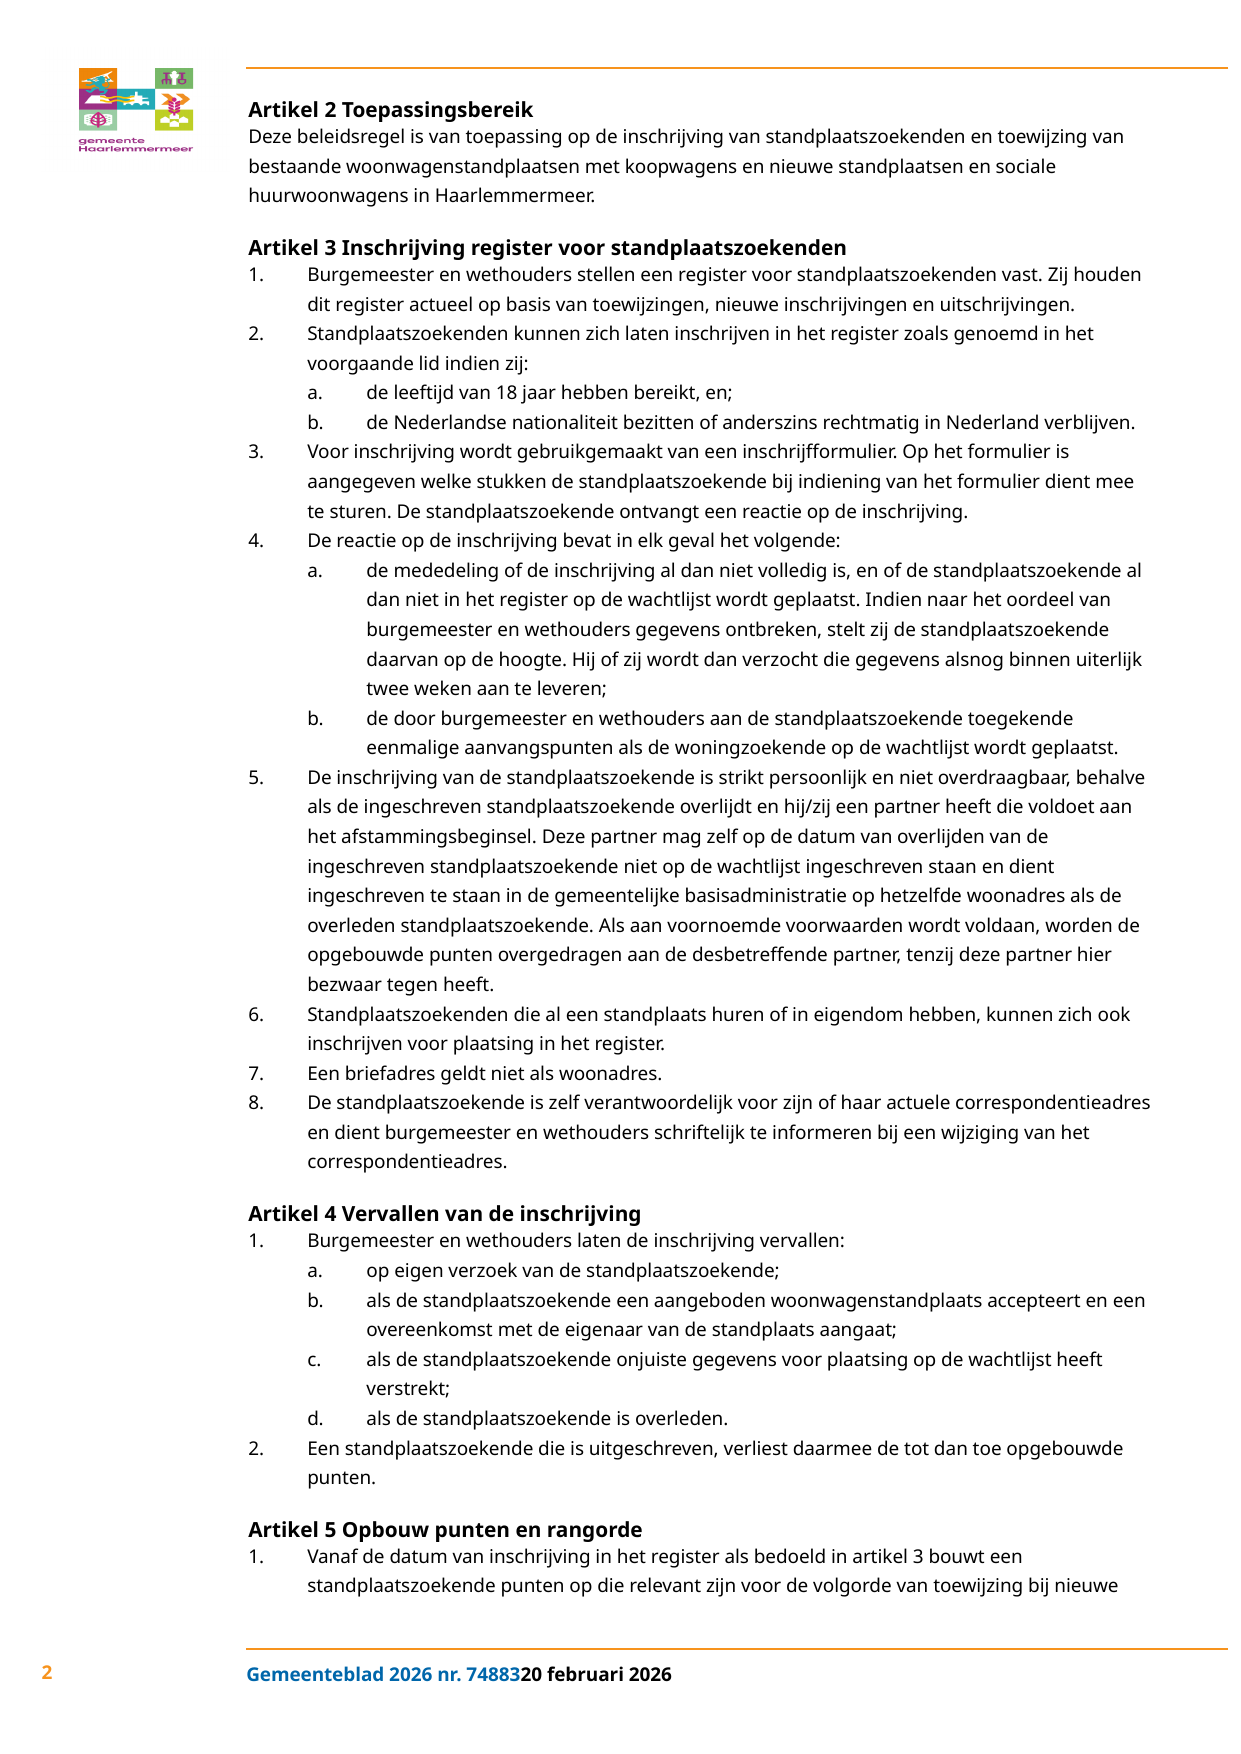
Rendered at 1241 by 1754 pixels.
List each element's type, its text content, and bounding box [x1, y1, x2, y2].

list de Nederlandse nationaliteit bezitten of anderszins rechtmatig in Nederland verblijven. [307, 409, 1152, 435]
list De standplaatszoekende is zelf verantwoordelijk voor zijn of haar actuele correspondentieadres en dient burgemeester en wethouders schriftelijk te informeren bij een wijziging van het correspondentieadres. [248, 1089, 1152, 1174]
list Standplaatszoekenden die al een standplaats huren of in eigendom hebben, kunnen zich ook inschrijven voor plaatsing in het register. [248, 1001, 1152, 1056]
list op eigen verzoek van de standplaatszoekende; [307, 1257, 1152, 1283]
list de door burgemeester en wethouders aan de standplaatszoekende toegekende eenmalige aanvangspunten als de woningzoekende op de wachtlijst wordt geplaatst. [307, 705, 1152, 760]
list als de standplaatszoekende is overleden. [307, 1405, 1152, 1431]
text Artikel 4 Vervallen van de inschrijving [248, 1199, 1152, 1228]
list De inschrijving van de standplaatszoekende is strikt persoonlijk en niet overdraagbaar, behalve als de ingeschreven standplaatszoekende overlijdt en hij/zij een partner heeft die voldoet aan het afstammingsbeginsel. Deze partner mag zelf op de datum van overlijden van de ingeschreven standplaatszoekende niet op de wachtlijst ingeschreven staan en dient ingeschreven te staan in de gemeentelijke basisadministratie op hetzelfde woonadres als de overleden standplaatszoekende. Als aan voornoemde voorwaarden wordt voldaan, worden de opgebouwde punten overgedragen aan de desbetreffende partner, tenzij deze partner hier bezwaar tegen heeft. [248, 764, 1152, 997]
list de mededeling of de inschrijving al dan niet volledig is, en of de standplaatszoekende al dan niet in het register op de wachtlijst wordt geplaatst. Indien naar het oordeel van burgemeester en wethouders gegevens ontbreken, stelt zij de standplaatszoekende daarvan op de hoogte. Hij of zij wordt dan verzocht die gegevens alsnog binnen uiterlijk twee weken aan te leveren; [307, 557, 1152, 701]
list Een briefadres geldt niet als woonadres. [248, 1060, 1152, 1086]
list als de standplaatszoekende onjuiste gegevens voor plaatsing op de wachtlijst heeft verstrekt; [307, 1346, 1152, 1401]
text Deze beleidsregel is van toepassing op de inschrijving van standplaatszoekenden en toewijzing van bestaande woonwagenstandplaatsen met koopwagens en nieuwe standplaatsen en sociale huurwoonwagens in Haarlemmermeer. [248, 123, 1152, 208]
list Voor inschrijving wordt gebruikgemaakt van een inschrijfformulier. Op het formulier is aangegeven welke stukken de standplaatszoekende bij indiening van het formulier dient mee te sturen. De standplaatszoekende ontvangt een reactie op de inschrijving. [248, 439, 1152, 524]
list als de standplaatszoekende een aangeboden woonwagenstandplaats accepteert en een overeenkomst met de eigenaar van de standplaats aangaat; [307, 1287, 1152, 1342]
picture [41, 47, 231, 172]
list Een standplaatszoekende die is uitgeschreven, verliest daarmee de tot dan toe opgebouwde punten. [248, 1435, 1152, 1490]
text Artikel 5 Opbouw punten en rangorde [248, 1515, 1152, 1543]
text Artikel 2 Toepassingsbereik [248, 95, 1152, 123]
list Vanaf de datum van inschrijving in het register als bedoeld in artikel 3 bouwt een standplaatszoekende punten op die relevant zijn voor de volgorde van toewijzing bij nieuwe [248, 1543, 1152, 1598]
list de leeftijd van 18 jaar hebben bereikt, en; [307, 379, 1152, 405]
list Burgemeester en wethouders stellen een register voor standplaatszoekenden vast. Zij houden dit register actueel op basis van toewijzingen, nieuwe inschrijvingen en uitschrijvingen. [248, 261, 1152, 317]
list De reactie op de inschrijving bevat in elk geval het volgende: [248, 527, 1152, 553]
list Burgemeester en wethouders laten de inschrijving vervallen: [248, 1228, 1152, 1253]
text Artikel 3 Inschrijving register voor standplaatszoekenden [248, 233, 1152, 261]
list Standplaatszoekenden kunnen zich laten inschrijven in het register zoals genoemd in het voorgaande lid indien zij: [248, 320, 1152, 376]
